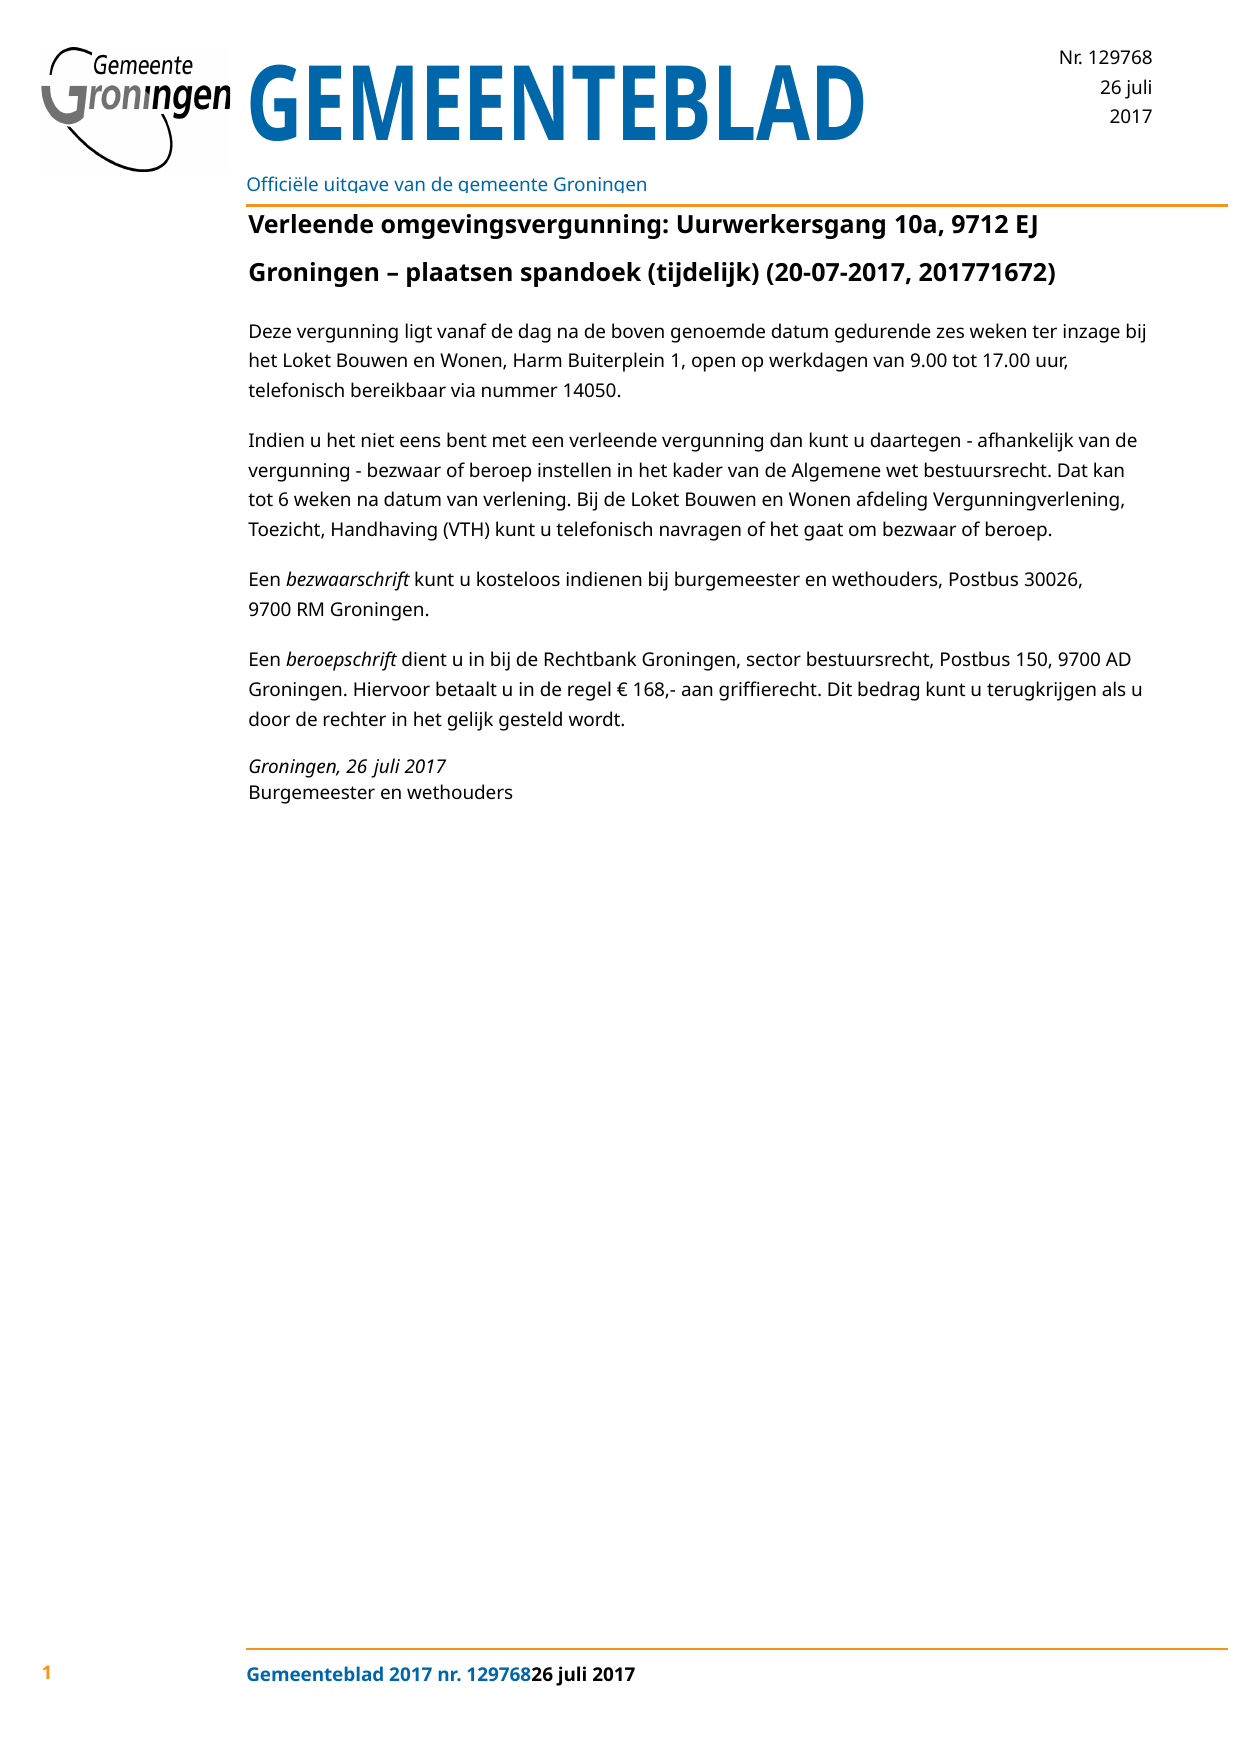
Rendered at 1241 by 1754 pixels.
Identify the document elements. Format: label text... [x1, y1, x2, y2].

text Deze vergunning ligt vanaf de dag na de boven genoemde datum gedurende zes weken ter inzage bij het Loket Bouwen en Wonen, Harm Buiterplein 1, open op werkdagen van 9.00 tot 17.00 uur, telefonisch bereikbaar via nummer 14050. [248, 318, 1152, 403]
text Indien u het niet eens bent met een verleende vergunning dan kunt u daartegen - afhankelijk van de vergunning - bezwaar of beroep instellen in het kader van de Algemene wet bestuursrecht. Dat kan tot 6 weken na datum van verlening. Bij de Loket Bouwen en Wonen afdeling Vergunningverlening, Toezicht, Handhaving (VTH) kunt u telefonisch navragen of het gaat om bezwaar of beroep. [248, 427, 1152, 542]
text Burgemeester en wethouders [248, 779, 1152, 805]
picture [41, 47, 231, 172]
text Groningen, 26 juli 2017 [248, 754, 1152, 779]
text Een beroepschrift dient u in bij de Rechtbank Groningen, sector bestuursrecht, Postbus 150, 9700 AD Groningen. Hiervoor betaalt u in de regel € 168,- aan griffierecht. Dit bedrag kunt u terugkrijgen als u door de rechter in het gelijk gesteld wordt. [248, 647, 1152, 732]
text Verleende omgevingsvergunning: Uurwerkersgang 10a, 9712 EJ Groningen – plaatsen spandoek (tijdelijk) (20-07-2017, 201771672) [248, 207, 1152, 288]
text Een bezwaarschrift kunt u kosteloos indienen bij burgemeester en wethouders, Postbus 30026, 9700 RM Groningen. [248, 567, 1152, 622]
